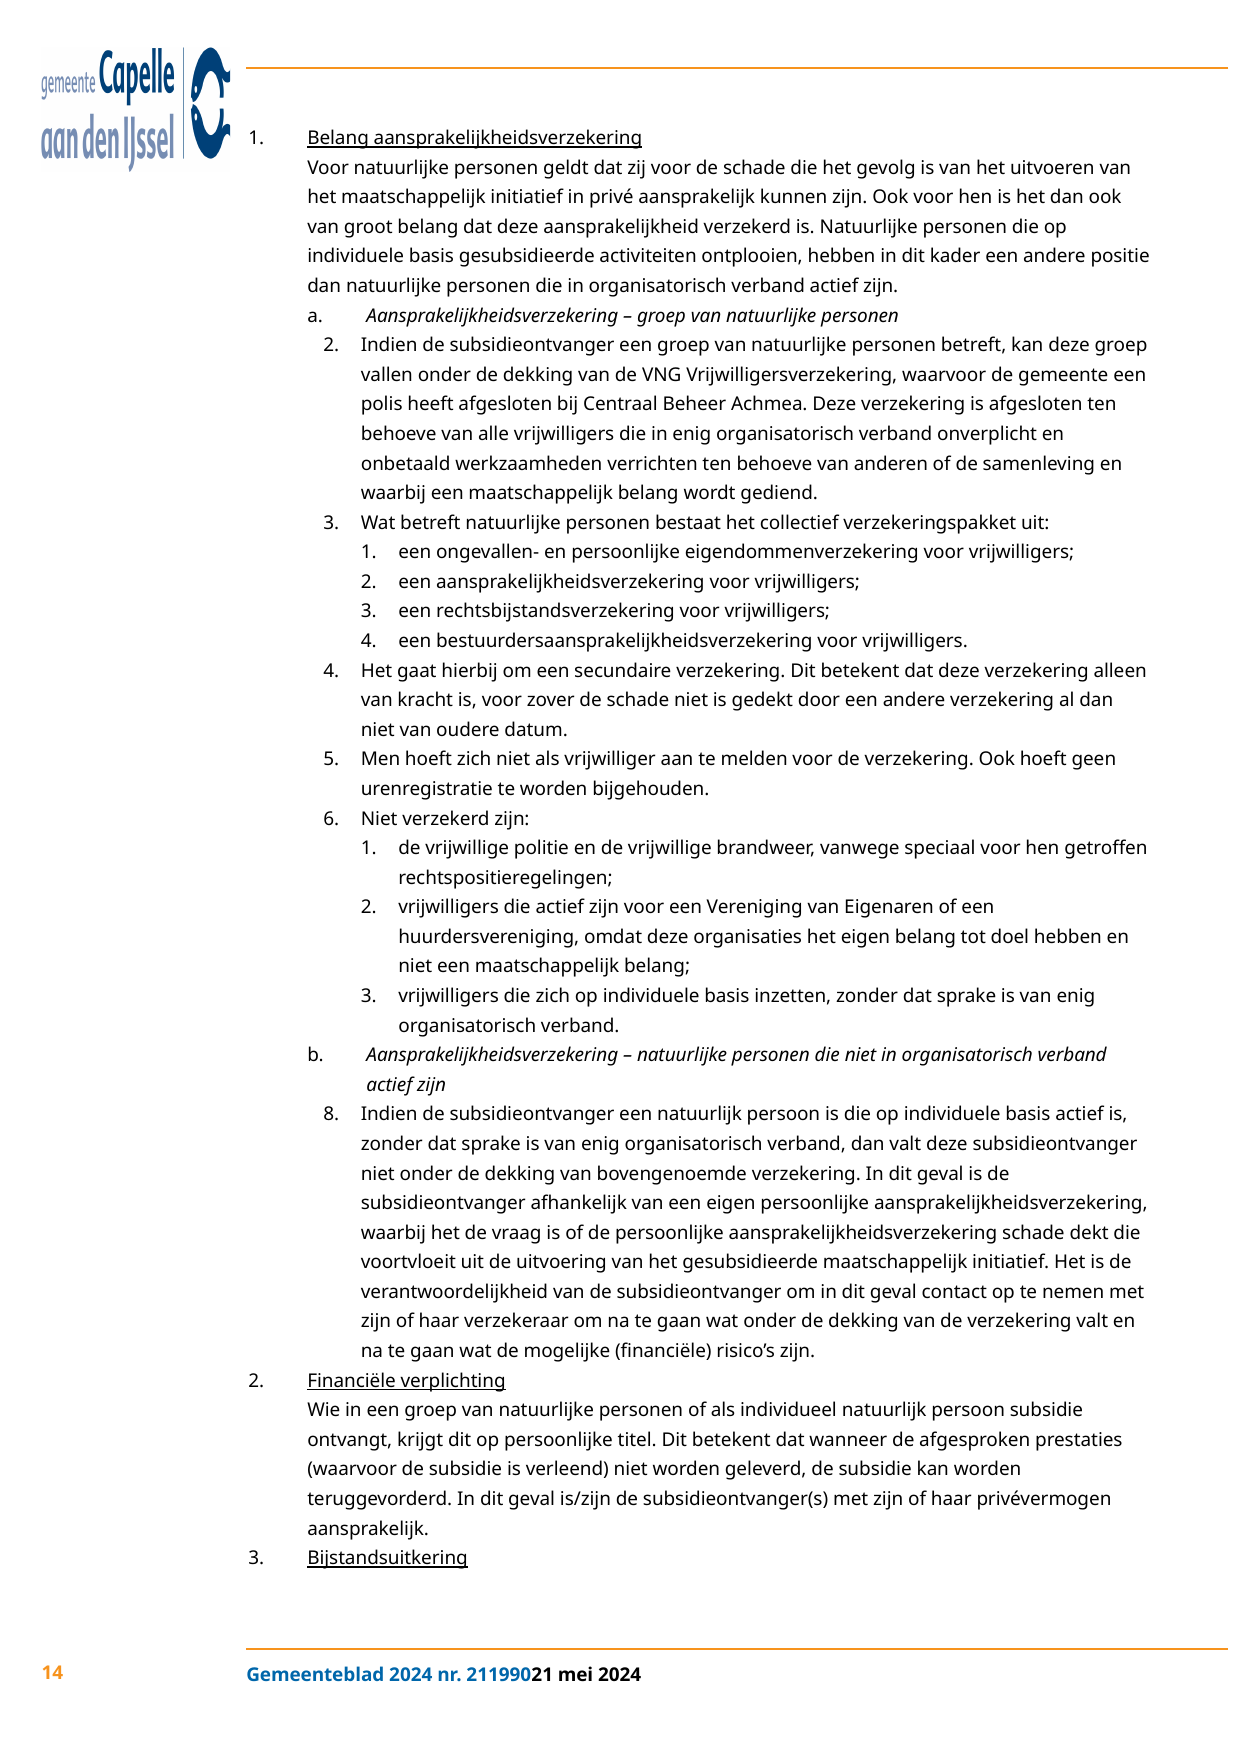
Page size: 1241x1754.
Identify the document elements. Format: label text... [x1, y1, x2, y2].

list een ongevallen- en persoonlijke eigendommenverzekering voor vrijwilligers; [361, 538, 1152, 564]
list Wie in een groep van natuurlijke personen of als individueel natuurlijk persoon subsidie ontvangt, krijgt dit op persoonlijke titel. Dit betekent dat wanneer de afgesproken prestaties (waarvoor de subsidie is verleend) niet worden geleverd, de subsidie kan worden teruggevorderd. In dit geval is/zijn de subsidieontvanger(s) met zijn of haar privévermogen aansprakelijk. [248, 1396, 1152, 1541]
list vrijwilligers die zich op individuele basis inzetten, zonder dat sprake is van enig organisatorisch verband. [361, 982, 1152, 1038]
list Het gaat hierbij om een secundaire verzekering. Dit betekent dat deze verzekering alleen van kracht is, voor zover de schade niet is gedekt door een andere verzekering al dan niet van oudere datum. [323, 657, 1152, 742]
list Aansprakelijkheidsverzekering – natuurlijke personen die niet in organisatorisch verband actief zijn [307, 1041, 1152, 1097]
list vrijwilligers die actief zijn voor een Vereniging van Eigenaren of een huurdersvereniging, omdat deze organisaties het eigen belang tot doel hebben en niet een maatschappelijk belang; [361, 893, 1152, 978]
picture [41, 47, 231, 172]
list Indien de subsidieontvanger een natuurlijk persoon is die op individuele basis actief is, zonder dat sprake is van enig organisatorisch verband, dan valt deze subsidieontvanger niet onder de dekking van bovengenoemde verzekering. In dit geval is de subsidieontvanger afhankelijk van een eigen persoonlijke aansprakelijkheidsverzekering, waarbij het de vraag is of de persoonlijke aansprakelijkheidsverzekering schade dekt die voortvloeit uit de uitvoering van het gesubsidieerde maatschappelijk initiatief. Het is de verantwoordelijkheid van de subsidieontvanger om in dit geval contact op te nemen met zijn of haar verzekeraar om na te gaan wat onder de dekking van de verzekering valt en na te gaan wat de mogelijke (financiële) risico’s zijn. [323, 1101, 1152, 1363]
list Wat betreft natuurlijke personen bestaat het collectief verzekeringspakket uit: [323, 509, 1152, 535]
list Indien de subsidieontvanger een groep van natuurlijke personen betreft, kan deze groep vallen onder de dekking van de VNG Vrijwilligersverzekering, waarvoor de gemeente een polis heeft afgesloten bij Centraal Beheer Achmea. Deze verzekering is afgesloten ten behoeve van alle vrijwilligers die in enig organisatorisch verband onverplicht en onbetaald werkzaamheden verrichten ten behoeve van anderen of de samenleving en waarbij een maatschappelijk belang wordt gediend. [323, 331, 1152, 505]
list Bijstandsuitkering [248, 1544, 1152, 1570]
list Men hoeft zich niet als vrijwilliger aan te melden voor de verzekering. Ook hoeft geen urenregistratie te worden bijgehouden. [323, 746, 1152, 801]
list Financiële verplichting [248, 1367, 1152, 1393]
list de vrijwillige politie en de vrijwillige brandweer, vanwege speciaal voor hen getroffen rechtspositieregelingen; [361, 834, 1152, 890]
list Belang aansprakelijkheidsverzekering [248, 124, 1152, 150]
list een aansprakelijkheidsverzekering voor vrijwilligers; [361, 568, 1152, 594]
list een rechtsbijstandsverzekering voor vrijwilligers; [361, 598, 1152, 623]
list Niet verzekerd zijn: [323, 805, 1152, 831]
list Aansprakelijkheidsverzekering – groep van natuurlijke personen [307, 302, 1152, 328]
list een bestuurdersaansprakelijkheidsverzekering voor vrijwilligers. [361, 627, 1152, 653]
list Voor natuurlijke personen geldt dat zij voor de schade die het gevolg is van het uitvoeren van het maatschappelijk initiatief in privé aansprakelijk kunnen zijn. Ook voor hen is het dan ook van groot belang dat deze aansprakelijkheid verzekerd is. Natuurlijke personen die op individuele basis gesubsidieerde activiteiten ontplooien, hebben in dit kader een andere positie dan natuurlijke personen die in organisatorisch verband actief zijn. [248, 154, 1152, 298]
